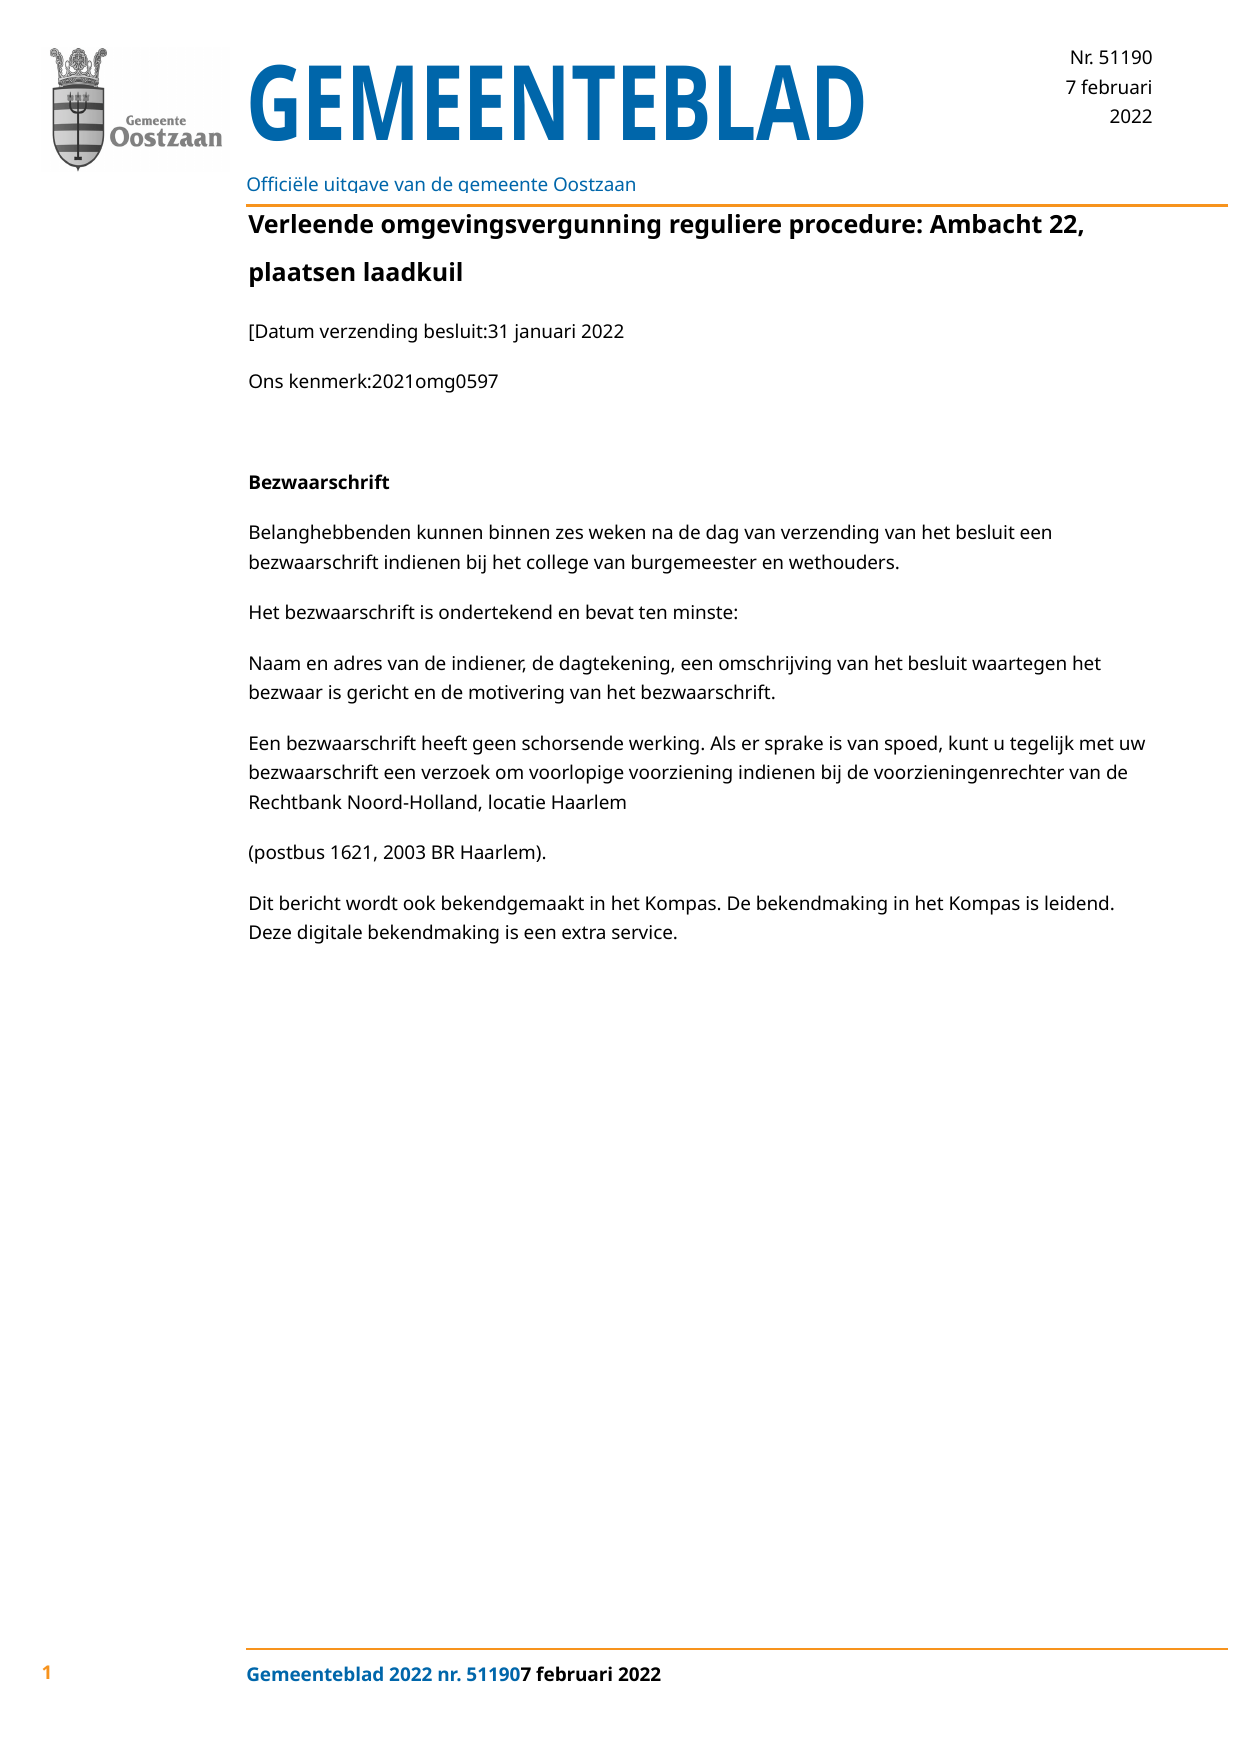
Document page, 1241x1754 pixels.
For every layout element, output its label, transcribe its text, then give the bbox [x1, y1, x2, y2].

text Belanghebbenden kunnen binnen zes weken na de dag van verzending van het besluit een bezwaarschrift indienen bij het college van burgemeester en wethouders. [248, 519, 1152, 575]
text Dit bericht wordt ook bekendgemaakt in het Kompas. De bekendmaking in het Kompas is leidend. Deze digitale bekendmaking is een extra service. [248, 890, 1152, 945]
text Naam en adres van de indiener, de dagtekening, een omschrijving van het besluit waartegen het bezwaar is gericht en de motivering van het bezwaarschrift. [248, 650, 1152, 705]
text Ons kenmerk:2021omg0597 [248, 368, 1152, 394]
text Verleende omgevingsvergunning reguliere procedure: Ambacht 22, plaatsen laadkuil [248, 207, 1152, 288]
text (postbus 1621, 2003 BR Haarlem). [248, 839, 1152, 865]
text [Datum verzending besluit:31 januari 2022 [248, 318, 1152, 344]
text Bezwaarschrift [248, 469, 1152, 495]
text Een bezwaarschrift heeft geen schorsende werking. Als er sprake is van spoed, kunt u tegelijk met uw bezwaarschrift een verzoek om voorlopige voorziening indienen bij de voorzieningenrechter van de Rechtbank Noord-Holland, locatie Haarlem [248, 730, 1152, 815]
text Het bezwaarschrift is ondertekend en bevat ten minste: [248, 599, 1152, 625]
picture [41, 47, 231, 172]
